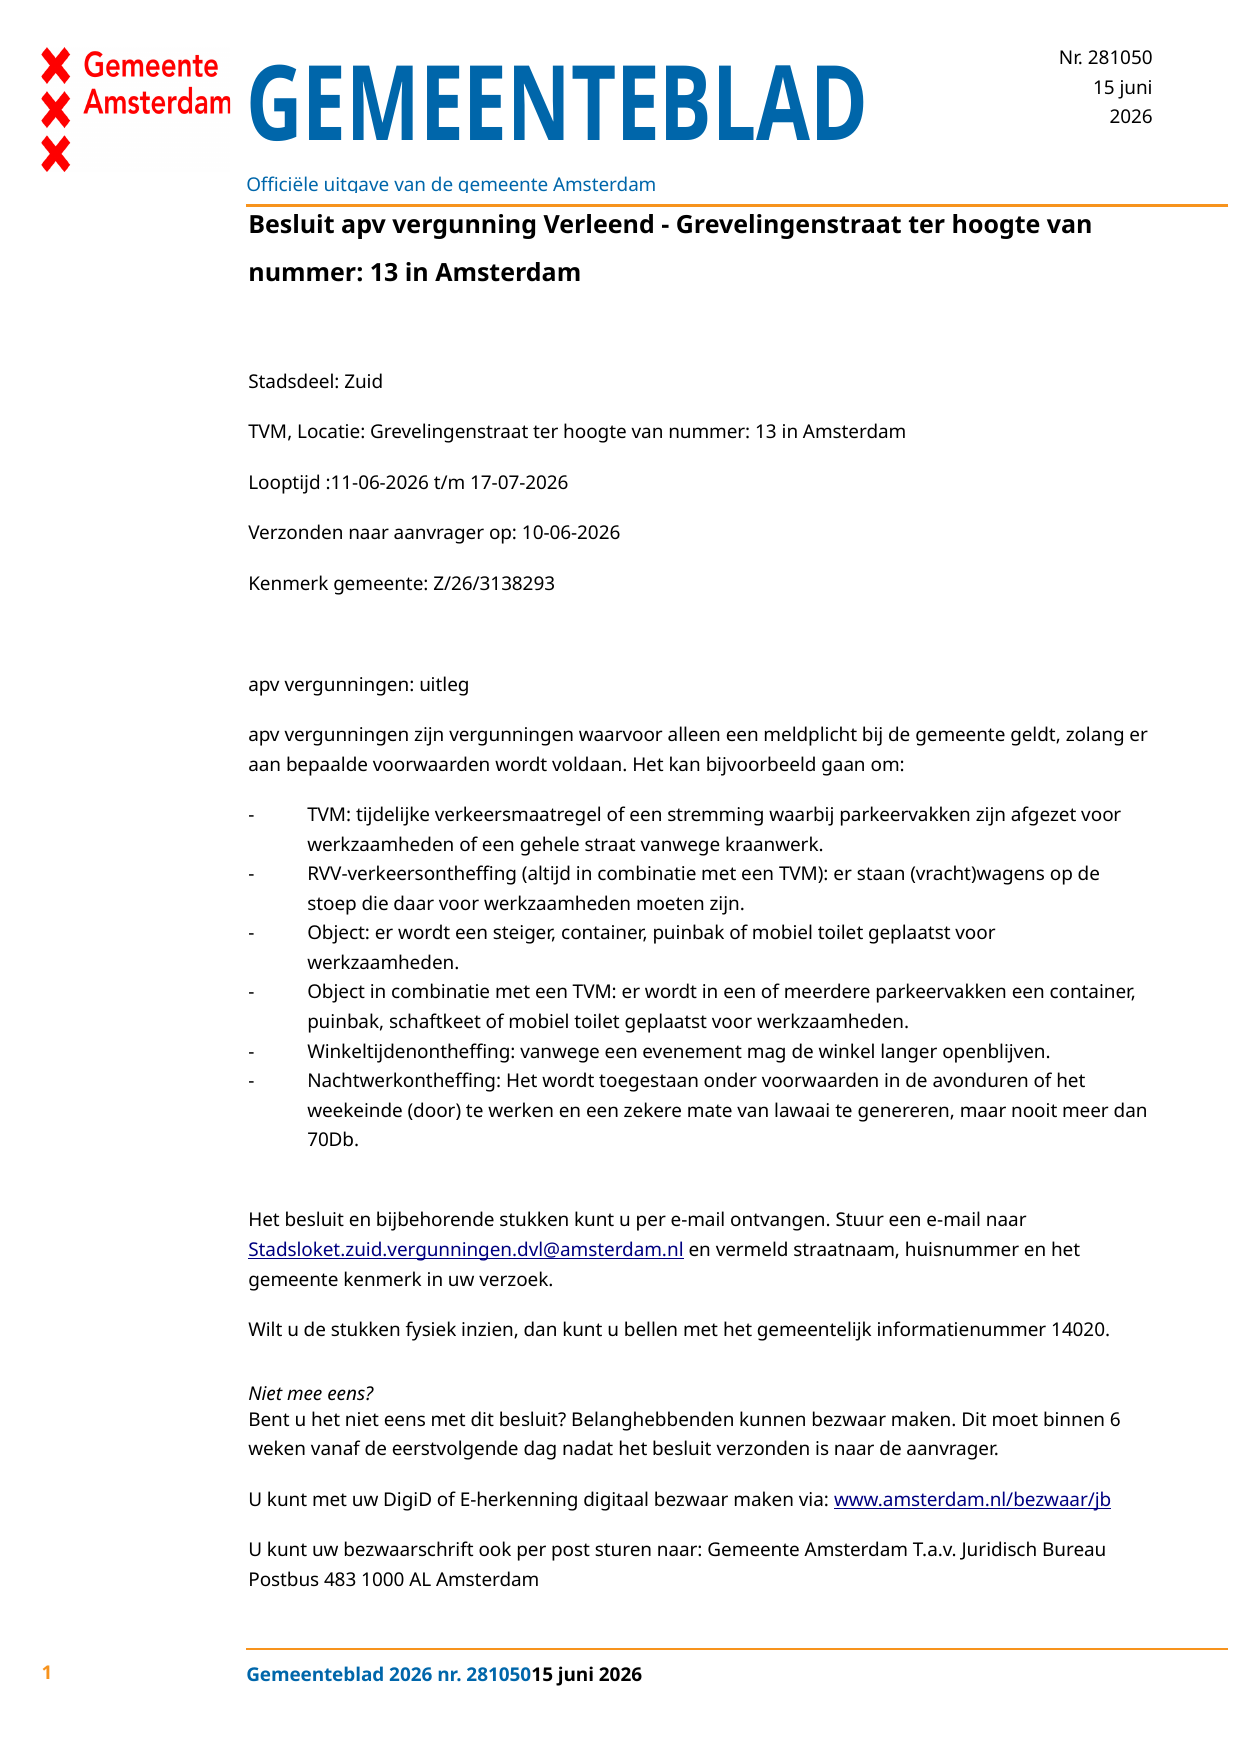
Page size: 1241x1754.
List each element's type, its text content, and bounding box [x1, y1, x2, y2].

picture [41, 47, 231, 172]
list RVV-verkeersontheffing (altijd in combinatie met een TVM): er staan (vracht)wagens op de stoep die daar voor werkzaamheden moeten zijn. [248, 860, 1152, 916]
list TVM: tijdelijke verkeersmaatregel of een stremming waarbij parkeervakken zijn afgezet voor werkzaamheden of een gehele straat vanwege kraanwerk. [248, 801, 1152, 857]
text apv vergunningen: uitleg [248, 671, 1152, 697]
list Object: er wordt een steiger, container, puinbak of mobiel toilet geplaatst voor werkzaamheden. [248, 919, 1152, 975]
text apv vergunningen zijn vergunningen waarvoor alleen een meldplicht bij de gemeente geldt, zolang er aan bepaalde voorwaarden wordt voldaan. Het kan bijvoorbeeld gaan om: [248, 721, 1152, 777]
list Nachtwerkontheffing: Het wordt toegestaan onder voorwaarden in de avonduren of het weekeinde (door) te werken en een zekere mate van lawaai te genereren, maar nooit meer dan 70Db. [248, 1067, 1152, 1152]
text Wilt u de stukken fysiek inzien, dan kunt u bellen met het gemeentelijk informatienummer 14020. [248, 1316, 1152, 1342]
text U kunt met uw DigiD of E-herkenning digitaal bezwaar maken via: www.amsterdam.nl/bezwaar/jb [248, 1486, 1152, 1512]
text TVM, Locatie: Grevelingenstraat ter hoogte van nummer: 13 in Amsterdam [248, 419, 1152, 444]
text Bent u het niet eens met dit besluit? Belanghebbenden kunnen bezwaar maken. Dit moet binnen 6 weken vanaf de eerstvolgende dag nadat het besluit verzonden is naar de aanvrager. [248, 1406, 1152, 1461]
text Verzonden naar aanvrager op: 10-06-2026 [248, 519, 1152, 545]
list Object in combinatie met een TVM: er wordt in een of meerdere parkeervakken een container, puinbak, schaftkeet of mobiel toilet geplaatst voor werkzaamheden. [248, 979, 1152, 1034]
text Het besluit en bijbehorende stukken kunt u per e-mail ontvangen. Stuur een e-mail naar Stadsloket.zuid.vergunningen.dvl@amsterdam.nl en vermeld straatnaam, huisnummer en het gemeente kenmerk in uw verzoek. [248, 1207, 1152, 1292]
text Niet mee eens? [248, 1380, 1152, 1406]
text Besluit apv vergunning Verleend - Grevelingenstraat ter hoogte van nummer: 13 in Amsterdam [248, 207, 1152, 288]
text Kenmerk gemeente: Z/26/3138293 [248, 570, 1152, 596]
text Stadsdeel: Zuid [248, 368, 1152, 394]
text U kunt uw bezwaarschrift ook per post sturen naar: Gemeente Amsterdam T.a.v. Juridisch Bureau Postbus 483 1000 AL Amsterdam [248, 1536, 1152, 1592]
text Looptijd :11-06-2026 t/m 17-07-2026 [248, 469, 1152, 495]
list Winkeltijdenontheffing: vanwege een evenement mag de winkel langer openblijven. [248, 1038, 1152, 1064]
